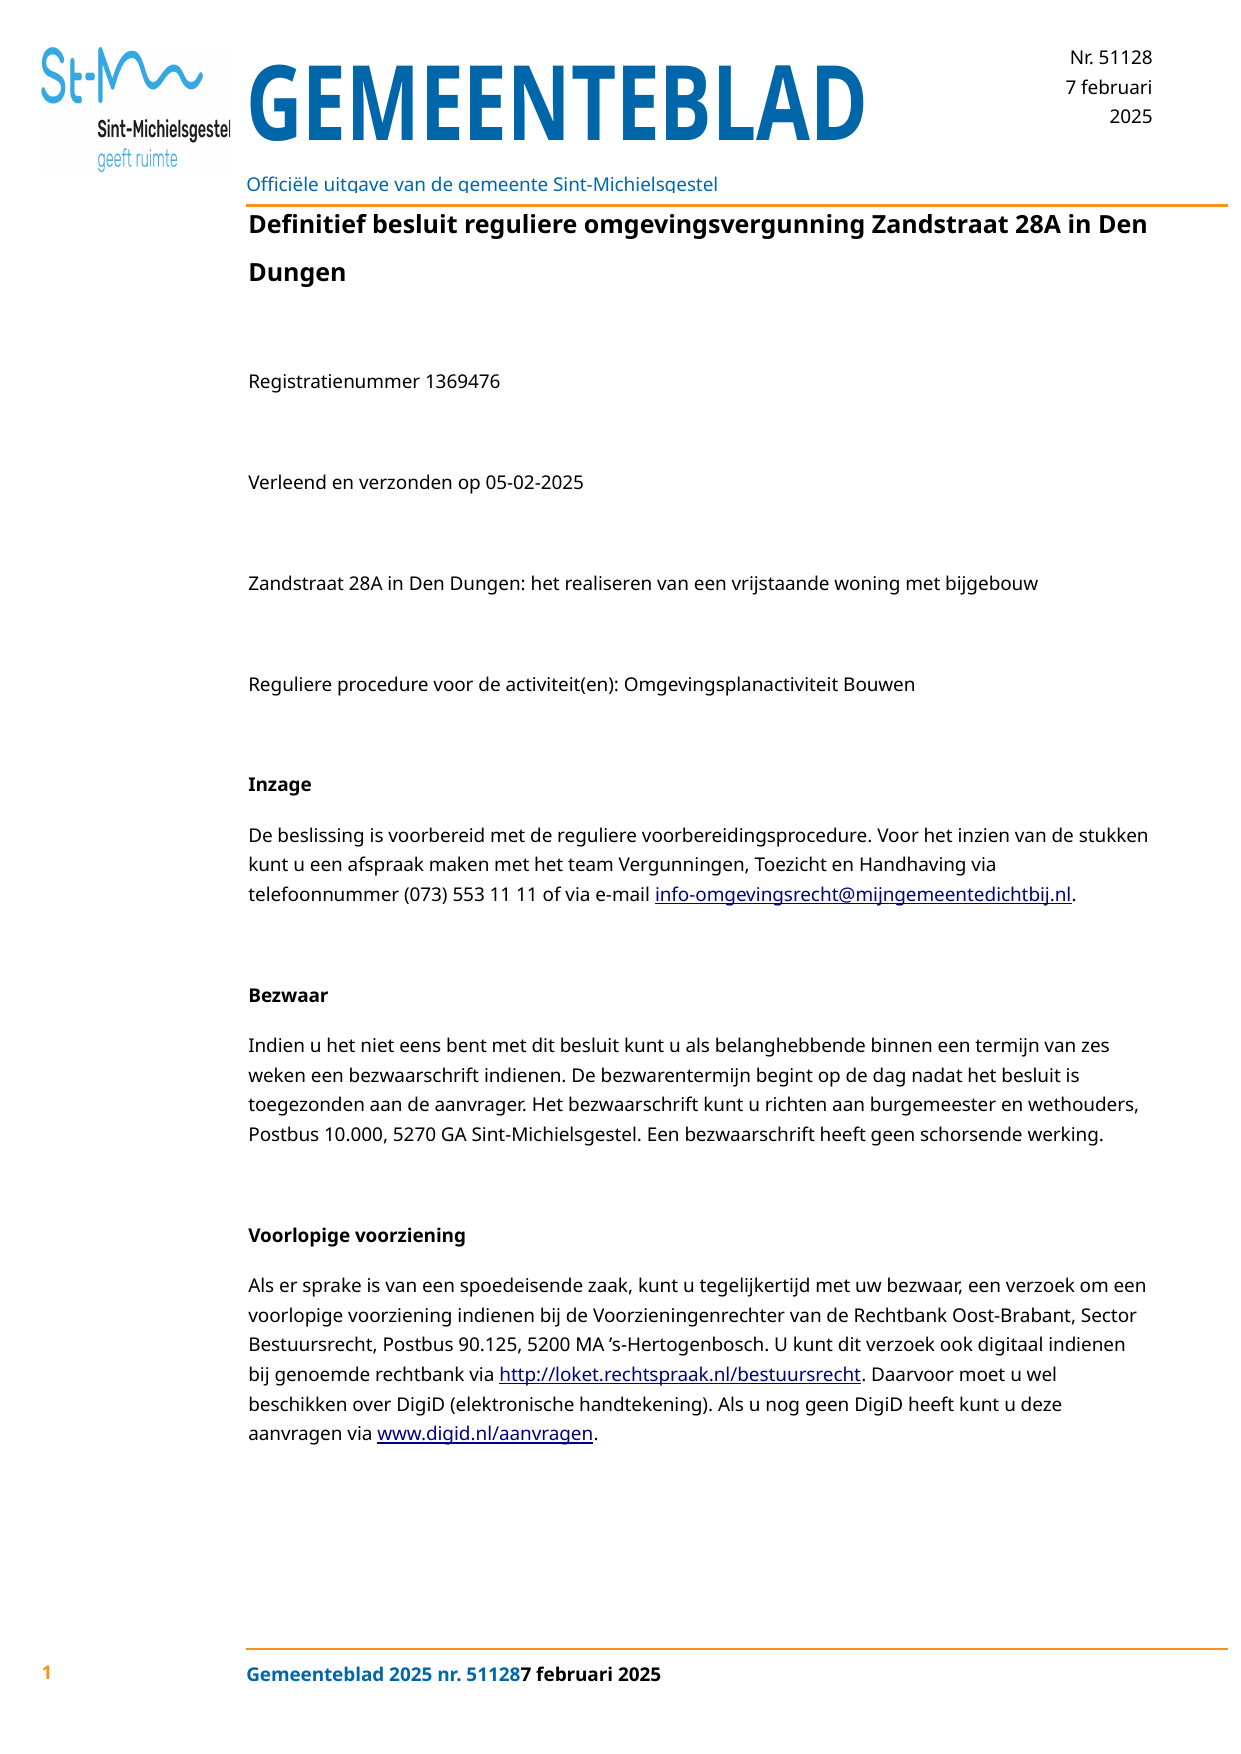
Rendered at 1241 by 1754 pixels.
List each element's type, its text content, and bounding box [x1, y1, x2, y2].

text Inzage [248, 772, 1152, 797]
text Als er sprake is van een spoedeisende zaak, kunt u tegelijkertijd met uw bezwaar, een verzoek om een voorlopige voorziening indienen bij de Voorzieningenrechter van de Rechtbank Oost-Brabant, Sector Bestuursrecht, Postbus 90.125, 5200 MA ’s-Hertogenbosch. U kunt dit verzoek ook digitaal indienen bij genoemde rechtbank via http://loket.rechtspraak.nl/bestuursrecht. Daarvoor moet u wel beschikken over DigiD (elektronische handtekening). Als u nog geen DigiD heeft kunt u deze aanvragen via www.digid.nl/aanvragen. [248, 1272, 1152, 1446]
text De beslissing is voorbereid met de reguliere voorbereidingsprocedure. Voor het inzien van de stukken kunt u een afspraak maken met het team Vergunningen, Toezicht en Handhaving via telefoonnummer (073) 553 11 11 of via e-mail info-omgevingsrecht@mijngemeentedichtbij.nl. [248, 822, 1152, 907]
text Voorlopige voorziening [248, 1222, 1152, 1248]
text Reguliere procedure voor de activiteit(en): Omgevingsplanactiviteit Bouwen [248, 671, 1152, 697]
text Definitief besluit reguliere omgevingsvergunning Zandstraat 28A in Den Dungen [248, 207, 1152, 288]
text Bezwaar [248, 982, 1152, 1008]
text Zandstraat 28A in Den Dungen: het realiseren van een vrijstaande woning met bijgebouw [248, 570, 1152, 596]
text Indien u het niet eens bent met dit besluit kunt u als belanghebbende binnen een termijn van zes weken een bezwaarschrift indienen. De bezwarentermijn begint op de dag nadat het besluit is toegezonden aan de aanvrager. Het bezwaarschrift kunt u richten aan burgemeester en wethouders, Postbus 10.000, 5270 GA Sint-Michielsgestel. Een bezwaarschrift heeft geen schorsende werking. [248, 1032, 1152, 1147]
picture [41, 47, 231, 172]
text Registratienummer 1369476 [248, 368, 1152, 394]
text Verleend en verzonden op 05-02-2025 [248, 469, 1152, 495]
